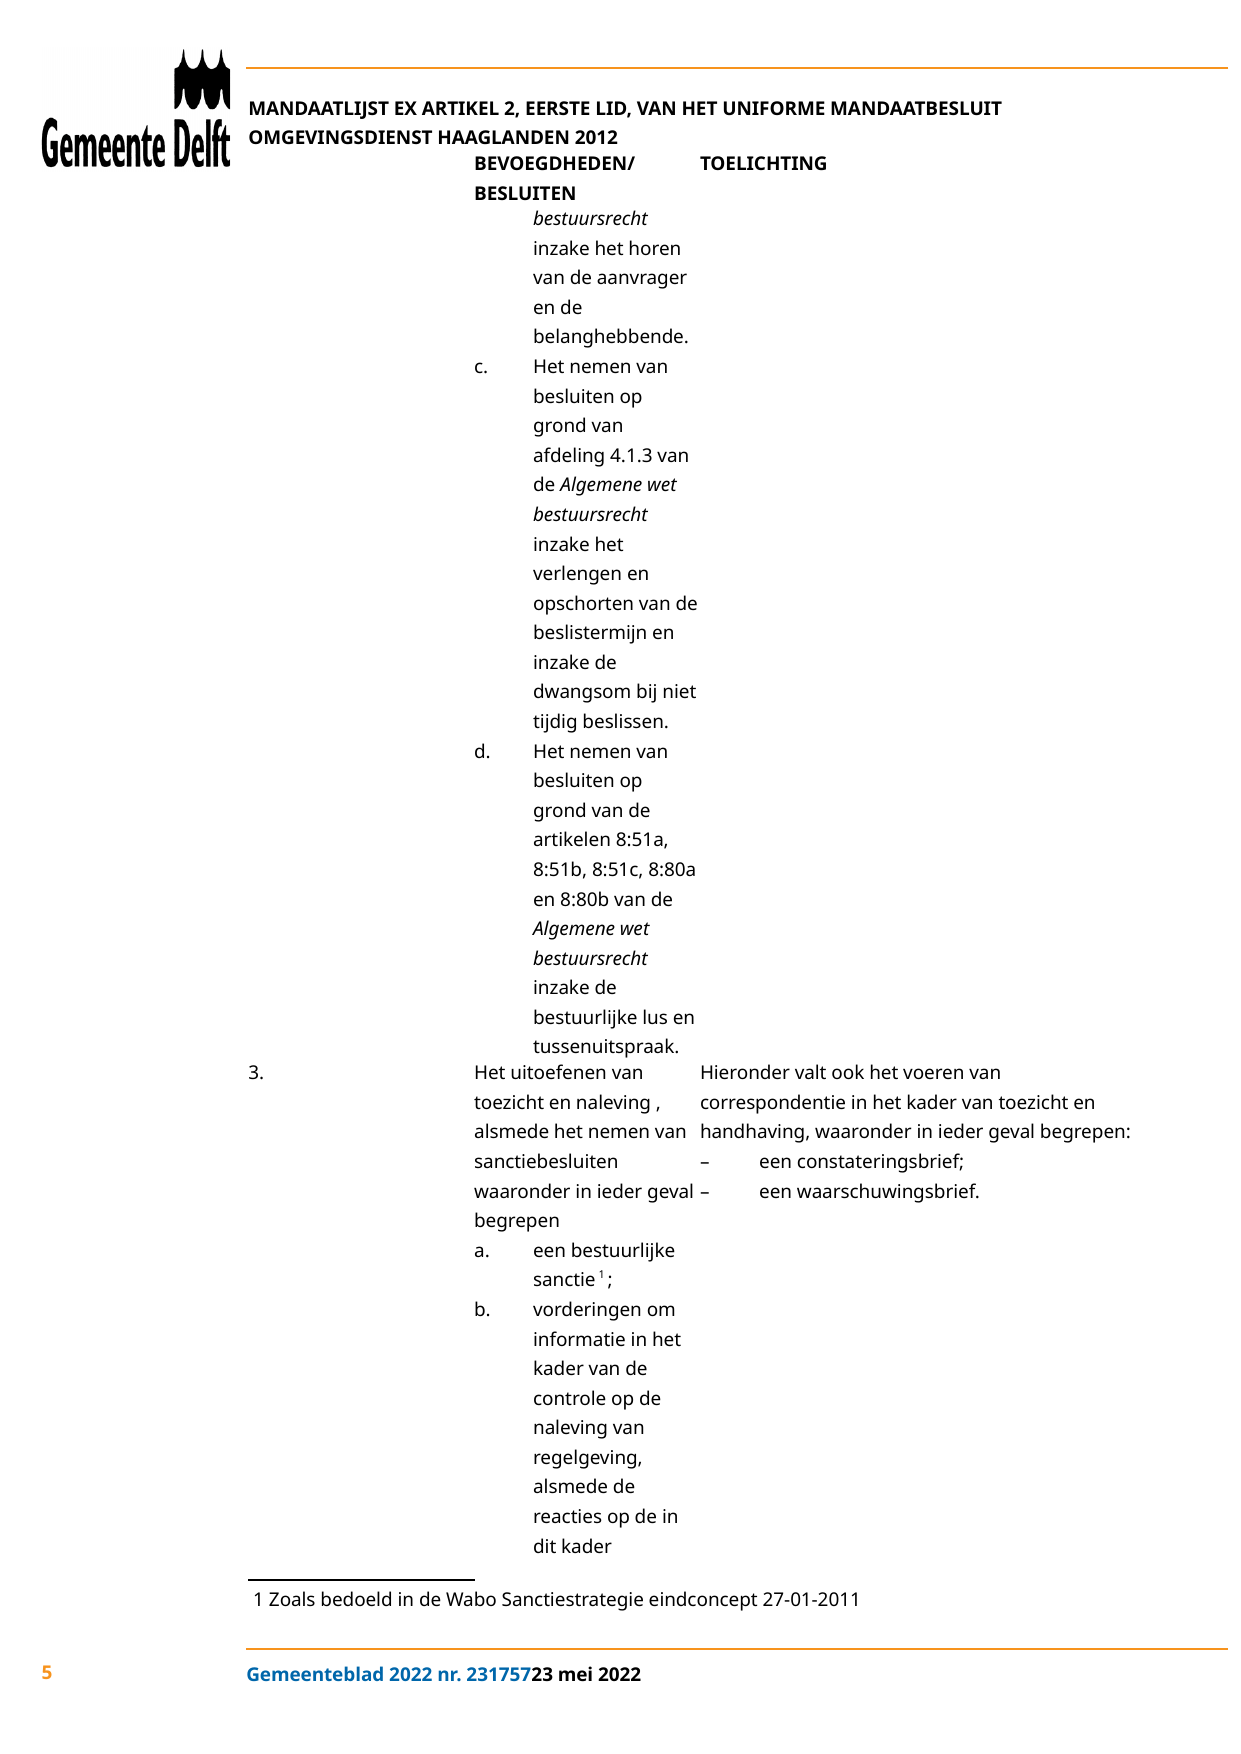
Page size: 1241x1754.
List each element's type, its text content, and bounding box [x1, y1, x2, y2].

table_cell [248, 150, 474, 205]
table_cell 3. [248, 1060, 474, 1558]
table_cell Hieronder valt ook het voeren van correspondentie in het kader van toezicht en handhaving, waaronder in ieder geval begrepen: een constateringsbrief; een waarschuwingsbrief. [700, 1060, 1152, 1558]
table_cell Het uitoefenen van toezicht en naleving , alsmede het nemen van sanctiebesluiten waaronder in ieder geval begrepen een bestuurlijke sanctie; vorderingen om informatie in het kader van de controle op de naleving van regelgeving, alsmede de reacties op de in dit kader [474, 1060, 700, 1558]
table_header MANDAATLIJST EX ARTIKEL 2, EERSTE LID, VAN HET UNIFORME MANDAATBESLUIT OMGEVINGSDIENST HAAGLANDEN 2012 [248, 95, 1152, 150]
table_cell [700, 205, 1152, 1059]
table_cell TOELICHTING [700, 150, 1152, 205]
table_cell [248, 205, 474, 1059]
table_cell BEVOEGDHEDEN/BESLUITEN [474, 150, 700, 205]
picture [41, 47, 231, 172]
table_cell bestuursrecht inzake het horen van de aanvrager en de belanghebbende. Het nemen van besluiten op grond van afdeling 4.1.3 van de Algemene wet bestuursrecht inzake het verlengen en opschorten van de beslistermijn en inzake de dwangsom bij niet tijdig beslissen. Het nemen van besluiten op grond van de artikelen 8:51a, 8:51b, 8:51c, 8:80a en 8:80b van de Algemene wet bestuursrecht inzake de bestuurlijke lus en tussenuitspraak. [474, 205, 700, 1059]
